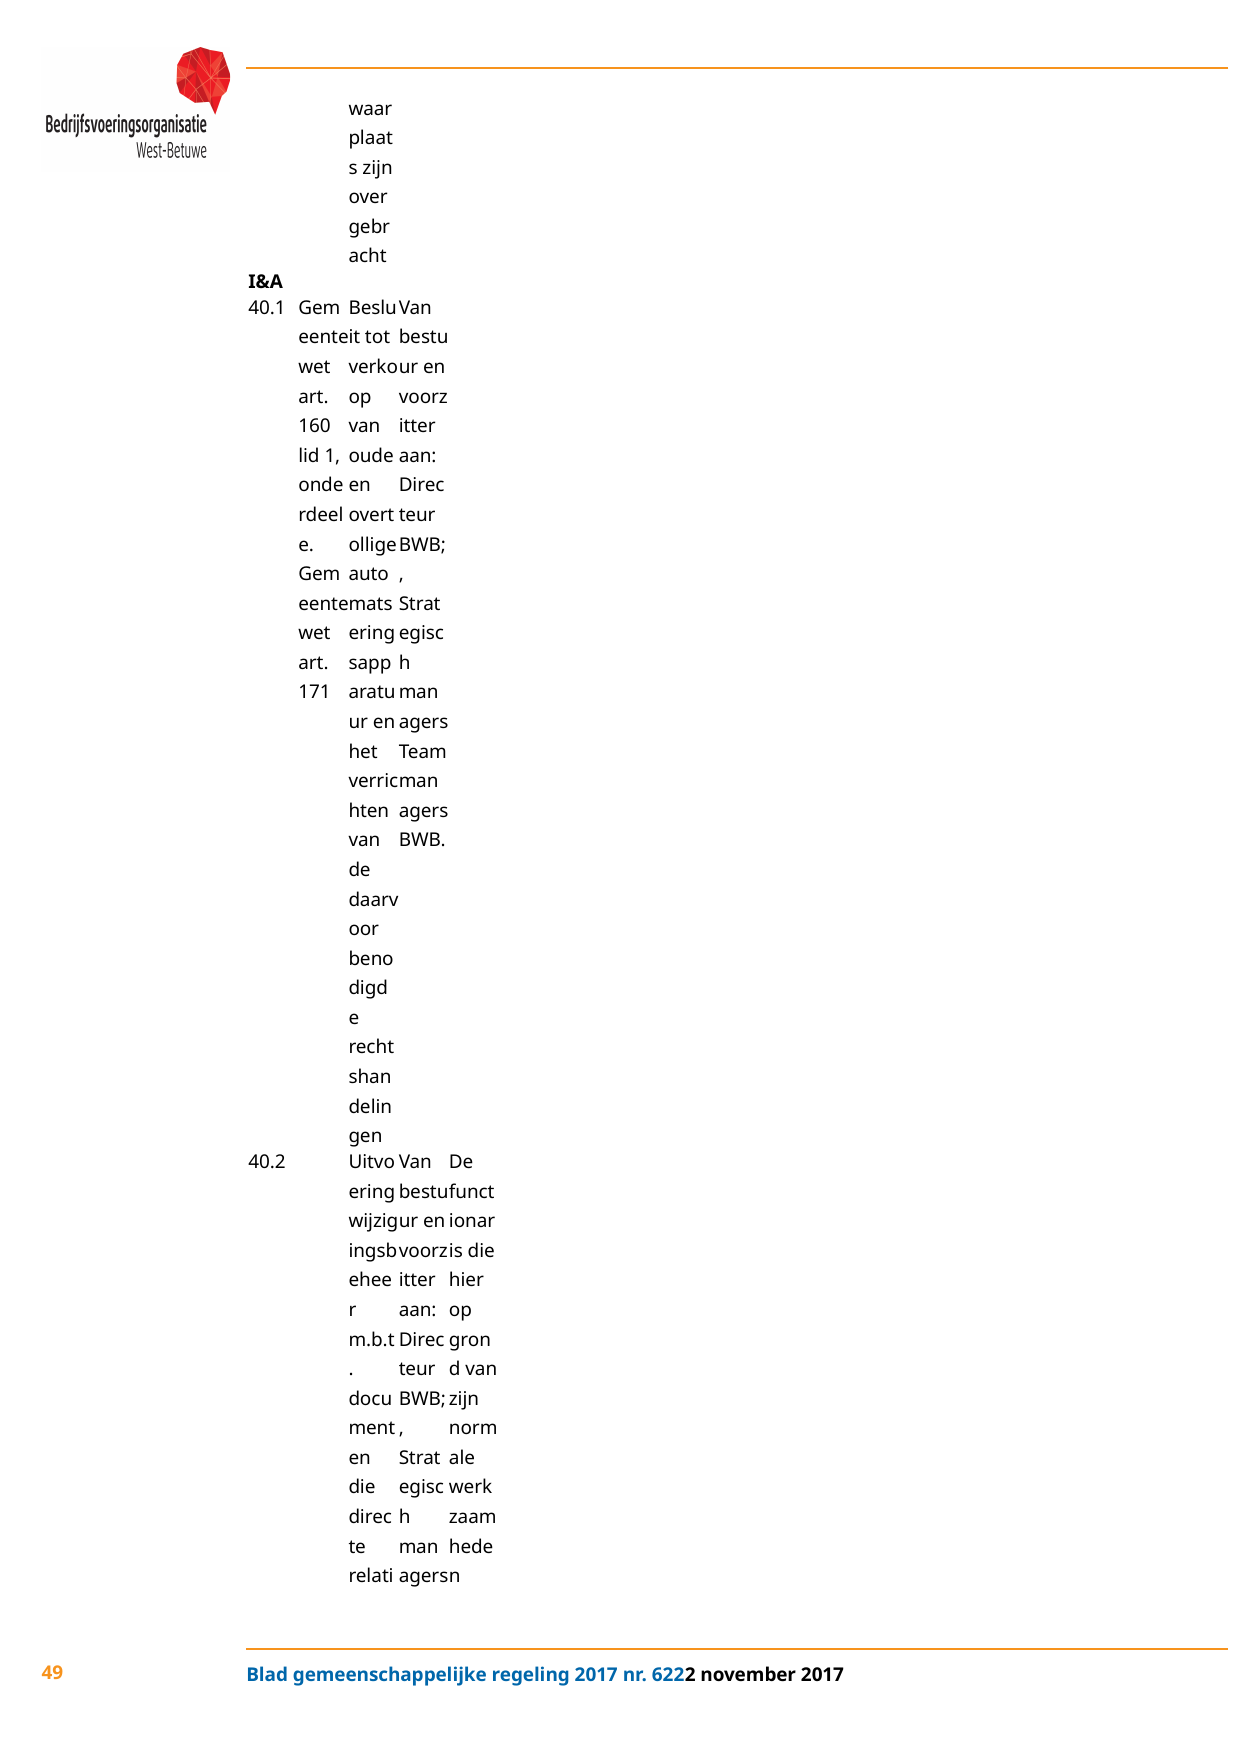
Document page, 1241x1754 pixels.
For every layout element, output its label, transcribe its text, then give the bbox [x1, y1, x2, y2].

table_cell [499, 294, 549, 1148]
table_cell [499, 95, 549, 268]
table_cell [298, 95, 348, 268]
table_cell Gemeentewet art. 160 lid 1, onderdeel e. Gemeentewet art. 171 [298, 294, 348, 1148]
table_cell Van bestuur en voorzitter aan: Directeur BWB;, Strategisch managers Teammanagers BWB. [399, 294, 449, 1148]
table_cell Van bestuur en voorzitter aan: Directeur BWB;, Strategisch managers [399, 1148, 449, 1588]
table_cell [399, 95, 449, 268]
table_cell Uitvoering wijzigingsbeheer m.b.t. documenten die directe relati [348, 1148, 398, 1588]
table_cell [298, 1148, 348, 1588]
table_cell [449, 95, 499, 268]
table_cell 40.1 [248, 294, 298, 1148]
table_cell waarplaats zijn overgebracht [348, 95, 398, 268]
table_cell [499, 1148, 549, 1588]
table_cell I&A [248, 269, 549, 294]
table_cell Besluit tot verkoop van oude en overtollige automatseringsapparatuur en het verrichten van de daarvoor benodigde rechtshandelingen [348, 294, 398, 1148]
table_cell De functionaris die hier op grond van zijn normale werkzaamheden [449, 1148, 499, 1588]
table_cell 40.2 [248, 1148, 298, 1588]
table_cell [449, 294, 499, 1148]
picture [41, 47, 231, 172]
table_cell [248, 95, 298, 268]
